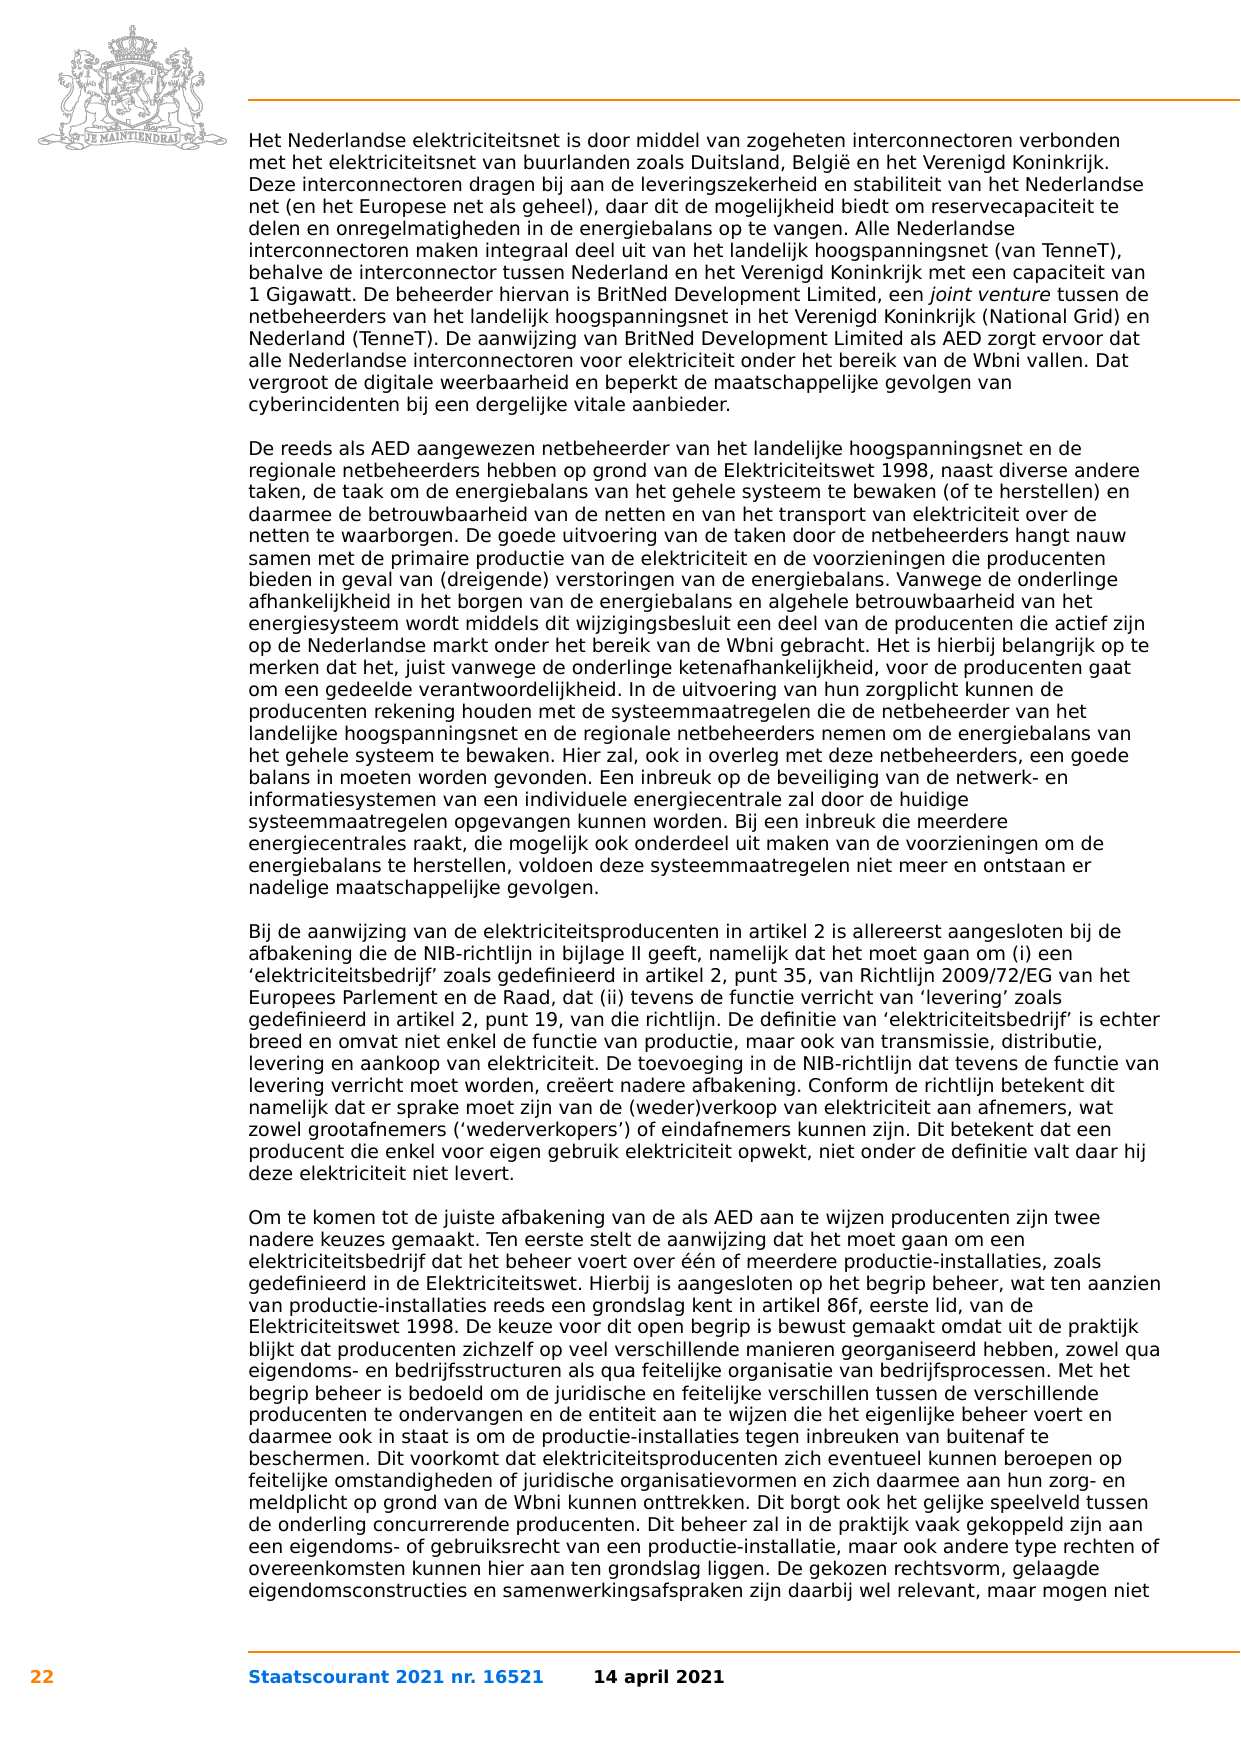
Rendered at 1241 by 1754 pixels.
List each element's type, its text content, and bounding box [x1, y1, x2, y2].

text Om te komen tot de juiste afbakening van de als AED aan te wijzen producenten zijn twee nadere keuzes gemaakt. Ten eerste stelt de aanwijzing dat het moet gaan om een elektriciteitsbedrijf dat het beheer voert over één of meerdere productie-installaties, zoals gedefinieerd in de Elektriciteitswet. Hierbij is aangesloten op het begrip beheer, wat ten aanzien van productie-installaties reeds een grondslag kent in artikel 86f, eerste lid, van de Elektriciteitswet 1998. De keuze voor dit open begrip is bewust gemaakt omdat uit de praktijk blijkt dat producenten zichzelf op veel verschillende manieren georganiseerd hebben, zowel qua eigendoms- en bedrijfsstructuren als qua feitelijke organisatie van bedrijfsprocessen. Met het begrip beheer is bedoeld om de juridische en feitelijke verschillen tussen de verschillende producenten te ondervangen en de entiteit aan te wijzen die het eigenlijke beheer voert en daarmee ook in staat is om de productie-installaties tegen inbreuken van buitenaf te beschermen. Dit voorkomt dat elektriciteitsproducenten zich eventueel kunnen beroepen op feitelijke omstandigheden of juridische organisatievormen en zich daarmee aan hun zorg- en meldplicht op grond van de Wbni kunnen onttrekken. Dit borgt ook het gelijke speelveld tussen de onderling concurrerende producenten. Dit beheer zal in de praktijk vaak gekoppeld zijn aan een eigendoms- of gebruiksrecht van een productie-installatie, maar ook andere type rechten of overeenkomsten kunnen hier aan ten grondslag liggen. De gekozen rechtsvorm, gelaagde eigendomsconstructies en samenwerkingsafspraken zijn daarbij wel relevant, maar mogen niet [248, 1207, 1163, 1602]
picture [38, 25, 227, 150]
text Bij de aanwijzing van de elektriciteitsproducenten in artikel 2 is allereerst aangesloten bij de afbakening die de NIB-richtlijn in bijlage II geeft, namelijk dat het moet gaan om (i) een ‘elektriciteitsbedrijf’ zoals gedefinieerd in artikel 2, punt 35, van Richtlijn 2009/72/EG van het Europees Parlement en de Raad, dat (ii) tevens de functie verricht van ‘levering’ zoals gedefinieerd in artikel 2, punt 19, van die richtlijn. De definitie van ‘elektriciteitsbedrijf’ is echter breed en omvat niet enkel de functie van productie, maar ook van transmissie, distributie, levering en aankoop van elektriciteit. De toevoeging in de NIB-richtlijn dat tevens de functie van levering verricht moet worden, creëert nadere afbakening. Conform de richtlijn betekent dit namelijk dat er sprake moet zijn van de (weder)verkoop van elektriciteit aan afnemers, wat zowel grootafnemers (‘wederverkopers’) of eindafnemers kunnen zijn. Dit betekent dat een producent die enkel voor eigen gebruik elektriciteit opwekt, niet onder de definitie valt daar hij deze elektriciteit niet levert. [248, 921, 1163, 1185]
text De reeds als AED aangewezen netbeheerder van het landelijke hoogspanningsnet en de regionale netbeheerders hebben op grond van de Elektriciteitswet 1998, naast diverse andere taken, de taak om de energiebalans van het gehele systeem te bewaken (of te herstellen) en daarmee de betrouwbaarheid van de netten en van het transport van elektriciteit over de netten te waarborgen. De goede uitvoering van de taken door de netbeheerders hangt nauw samen met de primaire productie van de elektriciteit en de voorzieningen die producenten bieden in geval van (dreigende) verstoringen van de energiebalans. Vanwege de onderlinge afhankelijkheid in het borgen van de energiebalans en algehele betrouwbaarheid van het energiesysteem wordt middels dit wijzigingsbesluit een deel van de producenten die actief zijn op de Nederlandse markt onder het bereik van de Wbni gebracht. Het is hierbij belangrijk op te merken dat het, juist vanwege de onderlinge ketenafhankelijkheid, voor de producenten gaat om een gedeelde verantwoordelijkheid. In de uitvoering van hun zorgplicht kunnen de producenten rekening houden met de systeemmaatregelen die de netbeheerder van het landelijke hoogspanningsnet en de regionale netbeheerders nemen om de energiebalans van het gehele systeem te bewaken. Hier zal, ook in overleg met deze netbeheerders, een goede balans in moeten worden gevonden. Een inbreuk op de beveiliging van de netwerk- en informatiesystemen van een individuele energiecentrale zal door de huidige systeemmaatregelen opgevangen kunnen worden. Bij een inbreuk die meerdere energiecentrales raakt, die mogelijk ook onderdeel uit maken van de voorzieningen om de energiebalans te herstellen, voldoen deze systeemmaatregelen niet meer en ontstaan er nadelige maatschappelijke gevolgen. [248, 437, 1163, 899]
text Het Nederlandse elektriciteitsnet is door middel van zogeheten interconnectoren verbonden met het elektriciteitsnet van buurlanden zoals Duitsland, België en het Verenigd Koninkrijk. Deze interconnectoren dragen bij aan de leveringszekerheid en stabiliteit van het Nederlandse net (en het Europese net als geheel), daar dit de mogelijkheid biedt om reservecapaciteit te delen en onregelmatigheden in de energiebalans op te vangen. Alle Nederlandse interconnectoren maken integraal deel uit van het landelijk hoogspanningsnet (van TenneT), behalve de interconnector tussen Nederland en het Verenigd Koninkrijk met een capaciteit van 1 Gigawatt. De beheerder hiervan is BritNed Development Limited, een joint venture tussen de netbeheerders van het landelijk hoogspanningsnet in het Verenigd Koninkrijk (National Grid) en Nederland (TenneT). De aanwijzing van BritNed Development Limited als AED zorgt ervoor dat alle Nederlandse interconnectoren voor elektriciteit onder het bereik van de Wbni vallen. Dat vergroot de digitale weerbaarheid en beperkt de maatschappelijke gevolgen van cyberincidenten bij een dergelijke vitale aanbieder. [248, 130, 1163, 416]
